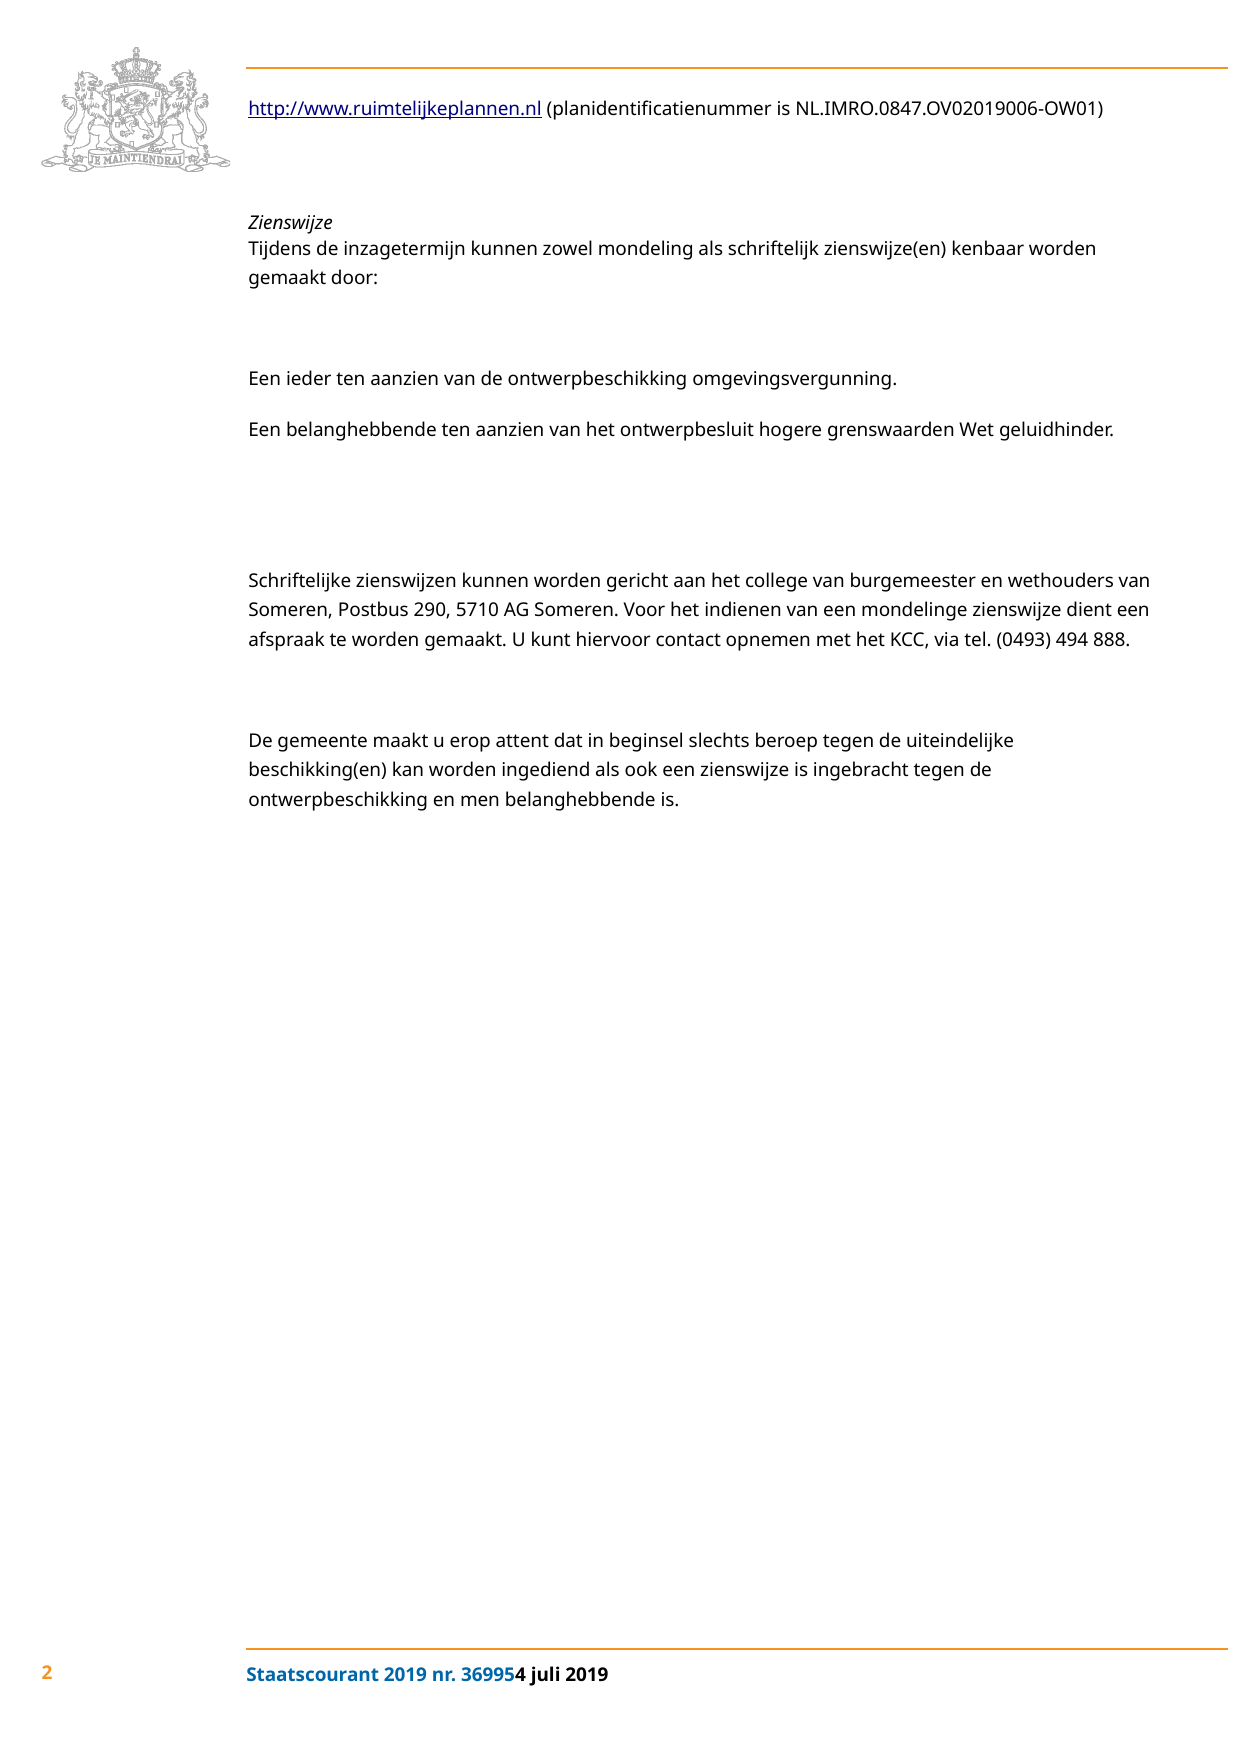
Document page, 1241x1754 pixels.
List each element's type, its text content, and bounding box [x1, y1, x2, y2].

picture [41, 47, 231, 172]
text http://www.ruimtelijkeplannen.nl (planidentificatienummer is NL.IMRO.0847.OV02019006-OW01) [248, 95, 1152, 121]
text Tijdens de inzagetermijn kunnen zowel mondeling als schriftelijk zienswijze(en) kenbaar worden gemaakt door: [248, 235, 1152, 290]
text De gemeente maakt u erop attent dat in beginsel slechts beroep tegen de uiteindelijke beschikking(en) kan worden ingediend als ook een zienswijze is ingebracht tegen de ontwerpbeschikking en men belanghebbende is. [248, 727, 1152, 812]
text Een ieder ten aanzien van de ontwerpbeschikking omgevingsvergunning. [248, 365, 1152, 391]
text Zienswijze [248, 209, 1152, 235]
text Een belanghebbende ten aanzien van het ontwerpbesluit hogere grenswaarden Wet geluidhinder. [248, 416, 1152, 441]
text Schriftelijke zienswijzen kunnen worden gericht aan het college van burgemeester en wethouders van Someren, Postbus 290, 5710 AG Someren. Voor het indienen van een mondelinge zienswijze dient een afspraak te worden gemaakt. U kunt hiervoor contact opnemen met het KCC, via tel. (0493) 494 888. [248, 567, 1152, 652]
